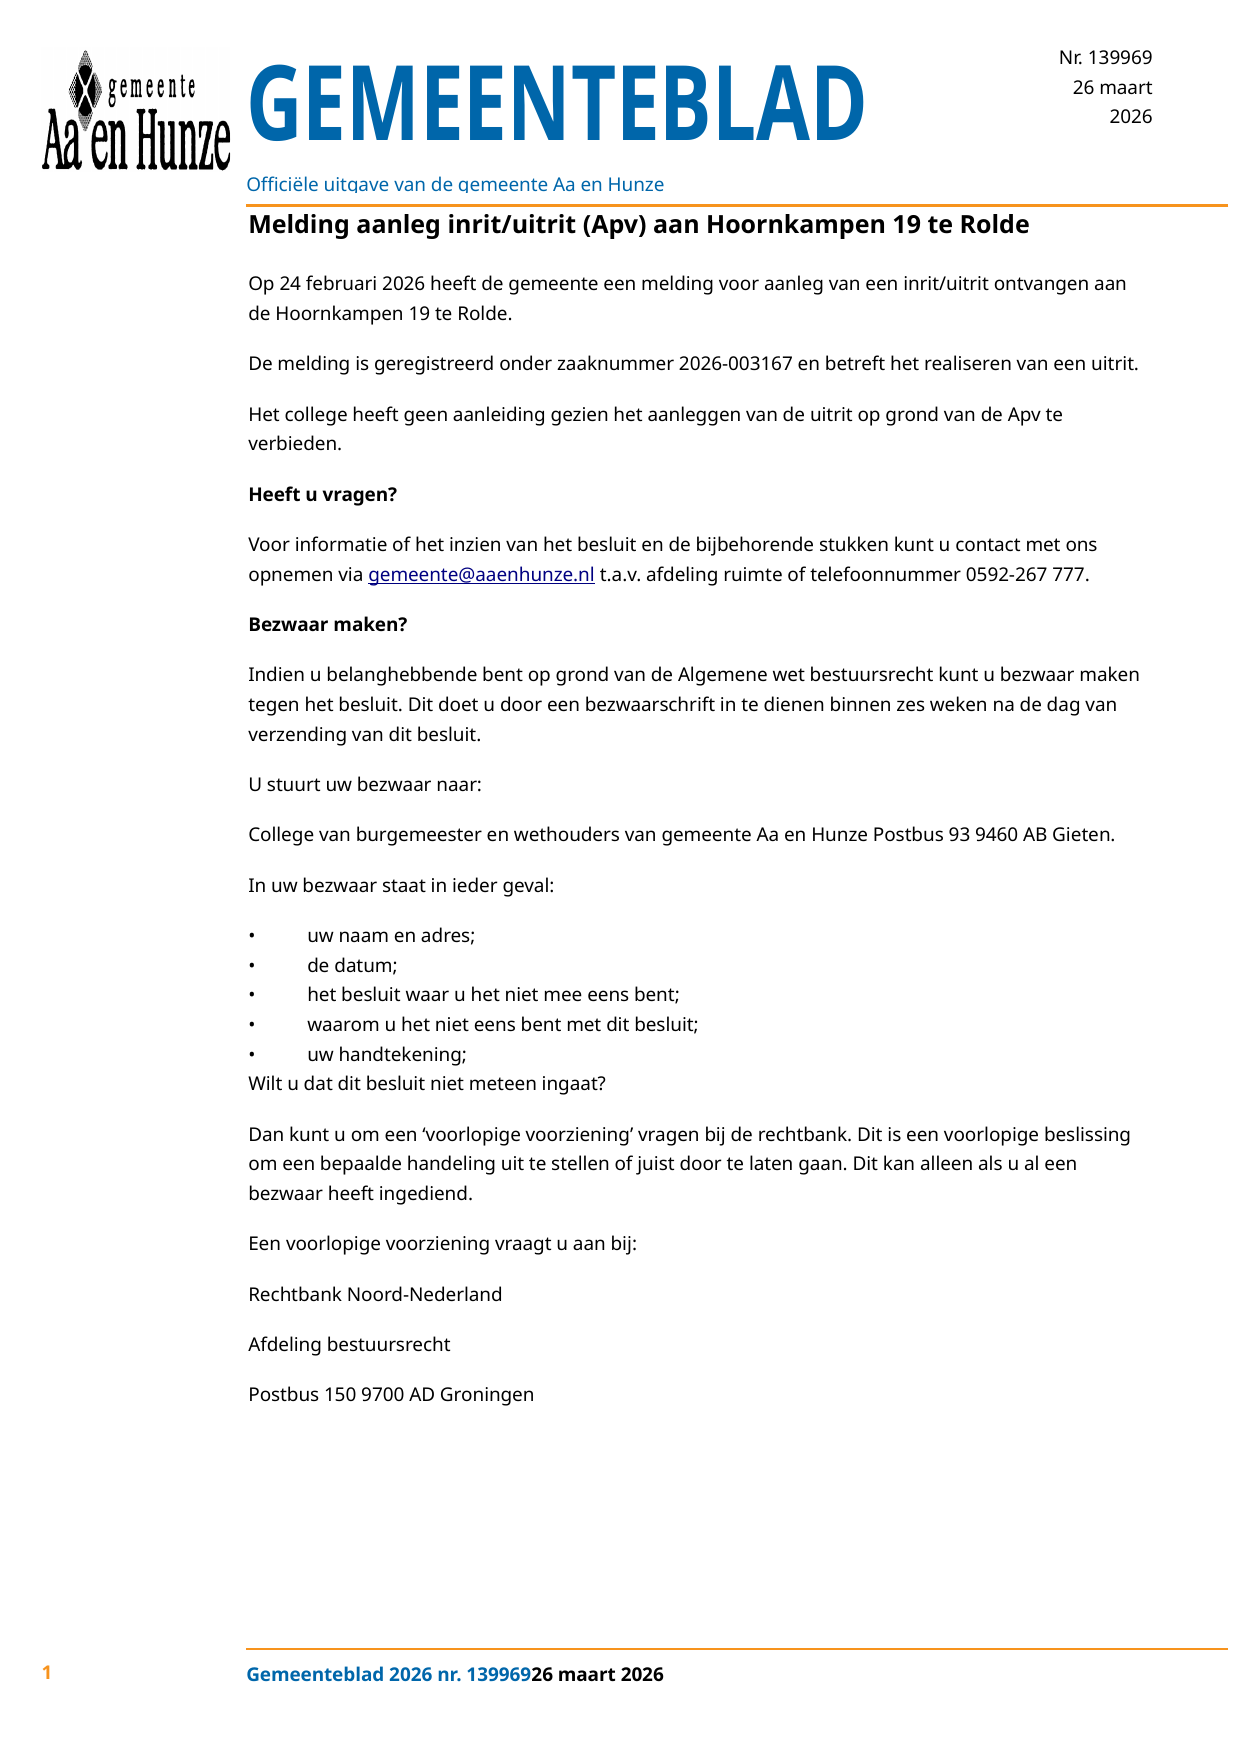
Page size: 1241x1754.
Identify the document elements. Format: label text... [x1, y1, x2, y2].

text Voor informatie of het inzien van het besluit en de bijbehorende stukken kunt u contact met ons opnemen via gemeente@aaenhunze.nl t.a.v. afdeling ruimte of telefoonnummer 0592-267 777. [248, 531, 1152, 586]
list de datum; [248, 952, 1152, 978]
text Wilt u dat dit besluit niet meteen ingaat? [248, 1070, 1152, 1096]
text Indien u belanghebbende bent op grond van de Algemene wet bestuursrecht kunt u bezwaar maken tegen het besluit. Dit doet u door een bezwaarschrift in te dienen binnen zes weken na de dag van verzending van dit besluit. [248, 662, 1152, 746]
list waarom u het niet eens bent met dit besluit; [248, 1011, 1152, 1037]
text Een voorlopige voorziening vraagt u aan bij: [248, 1230, 1152, 1256]
picture [41, 47, 231, 172]
text Het college heeft geen aanleiding gezien het aanleggen van de uitrit op grond van de Apv te verbieden. [248, 401, 1152, 456]
text College van burgemeester en wethouders van gemeente Aa en Hunze Postbus 93 9460 AB Gieten. [248, 822, 1152, 847]
text U stuurt uw bezwaar naar: [248, 771, 1152, 797]
text Postbus 150 9700 AD Groningen [248, 1382, 1152, 1407]
text Melding aanleg inrit/uitrit (Apv) aan Hoornkampen 19 te Rolde [248, 207, 1152, 241]
text Rechtbank Noord-Nederland [248, 1281, 1152, 1306]
list het besluit waar u het niet mee eens bent; [248, 982, 1152, 1007]
text Heeft u vragen? [248, 481, 1152, 506]
text Bezwaar maken? [248, 611, 1152, 637]
list uw handtekening; [248, 1041, 1152, 1066]
text Afdeling bestuursrecht [248, 1331, 1152, 1357]
list uw naam en adres; [248, 922, 1152, 948]
text De melding is geregistreerd onder zaaknummer 2026-003167 en betreft het realiseren van een uitrit. [248, 350, 1152, 376]
text In uw bezwaar staat in ieder geval: [248, 872, 1152, 898]
text Op 24 februari 2026 heeft de gemeente een melding voor aanleg van een inrit/uitrit ontvangen aan de Hoornkampen 19 te Rolde. [248, 270, 1152, 326]
text Dan kunt u om een ‘voorlopige voorziening’ vragen bij de rechtbank. Dit is een voorlopige beslissing om een bepaalde handeling uit te stellen of juist door te laten gaan. Dit kan alleen als u al een bezwaar heeft ingediend. [248, 1121, 1152, 1206]
